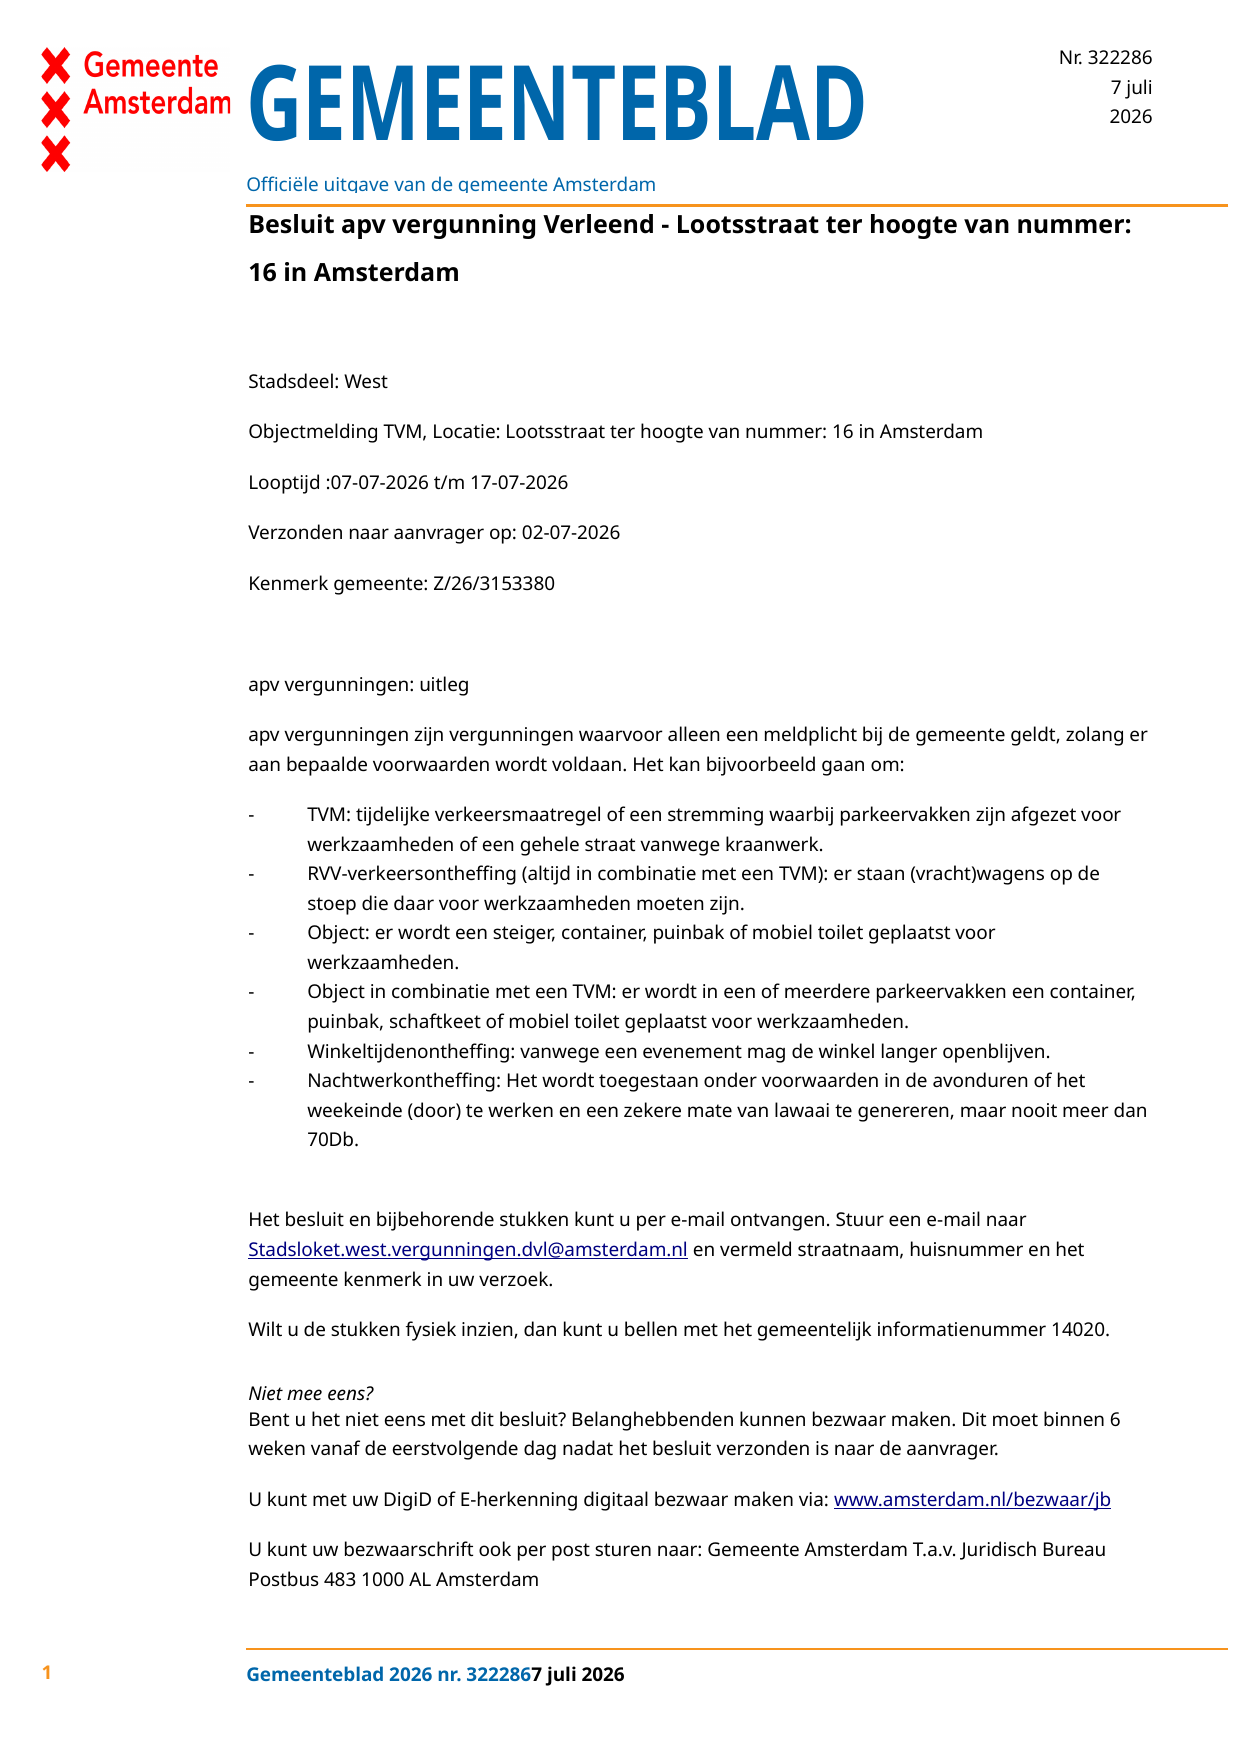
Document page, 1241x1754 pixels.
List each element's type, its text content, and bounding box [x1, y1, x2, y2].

list Nachtwerkontheffing: Het wordt toegestaan onder voorwaarden in de avonduren of het weekeinde (door) te werken en een zekere mate van lawaai te genereren, maar nooit meer dan 70Db. [248, 1067, 1152, 1152]
list TVM: tijdelijke verkeersmaatregel of een stremming waarbij parkeervakken zijn afgezet voor werkzaamheden of een gehele straat vanwege kraanwerk. [248, 801, 1152, 857]
text Niet mee eens? [248, 1380, 1152, 1406]
list Winkeltijdenontheffing: vanwege een evenement mag de winkel langer openblijven. [248, 1038, 1152, 1064]
text Stadsdeel: West [248, 368, 1152, 394]
text Het besluit en bijbehorende stukken kunt u per e-mail ontvangen. Stuur een e-mail naar Stadsloket.west.vergunningen.dvl@amsterdam.nl en vermeld straatnaam, huisnummer en het gemeente kenmerk in uw verzoek. [248, 1207, 1152, 1292]
picture [41, 47, 231, 172]
text Looptijd :07-07-2026 t/m 17-07-2026 [248, 469, 1152, 495]
list RVV-verkeersontheffing (altijd in combinatie met een TVM): er staan (vracht)wagens op de stoep die daar voor werkzaamheden moeten zijn. [248, 860, 1152, 916]
text U kunt uw bezwaarschrift ook per post sturen naar: Gemeente Amsterdam T.a.v. Juridisch Bureau Postbus 483 1000 AL Amsterdam [248, 1536, 1152, 1592]
text Bent u het niet eens met dit besluit? Belanghebbenden kunnen bezwaar maken. Dit moet binnen 6 weken vanaf de eerstvolgende dag nadat het besluit verzonden is naar de aanvrager. [248, 1406, 1152, 1461]
text U kunt met uw DigiD of E-herkenning digitaal bezwaar maken via: www.amsterdam.nl/bezwaar/jb [248, 1486, 1152, 1512]
list Object: er wordt een steiger, container, puinbak of mobiel toilet geplaatst voor werkzaamheden. [248, 919, 1152, 975]
text Besluit apv vergunning Verleend - Lootsstraat ter hoogte van nummer: 16 in Amsterdam [248, 207, 1152, 288]
text apv vergunningen: uitleg [248, 671, 1152, 697]
text apv vergunningen zijn vergunningen waarvoor alleen een meldplicht bij de gemeente geldt, zolang er aan bepaalde voorwaarden wordt voldaan. Het kan bijvoorbeeld gaan om: [248, 721, 1152, 777]
list Object in combinatie met een TVM: er wordt in een of meerdere parkeervakken een container, puinbak, schaftkeet of mobiel toilet geplaatst voor werkzaamheden. [248, 979, 1152, 1034]
text Wilt u de stukken fysiek inzien, dan kunt u bellen met het gemeentelijk informatienummer 14020. [248, 1316, 1152, 1342]
text Verzonden naar aanvrager op: 02-07-2026 [248, 519, 1152, 545]
text Objectmelding TVM, Locatie: Lootsstraat ter hoogte van nummer: 16 in Amsterdam [248, 419, 1152, 444]
text Kenmerk gemeente: Z/26/3153380 [248, 570, 1152, 596]
